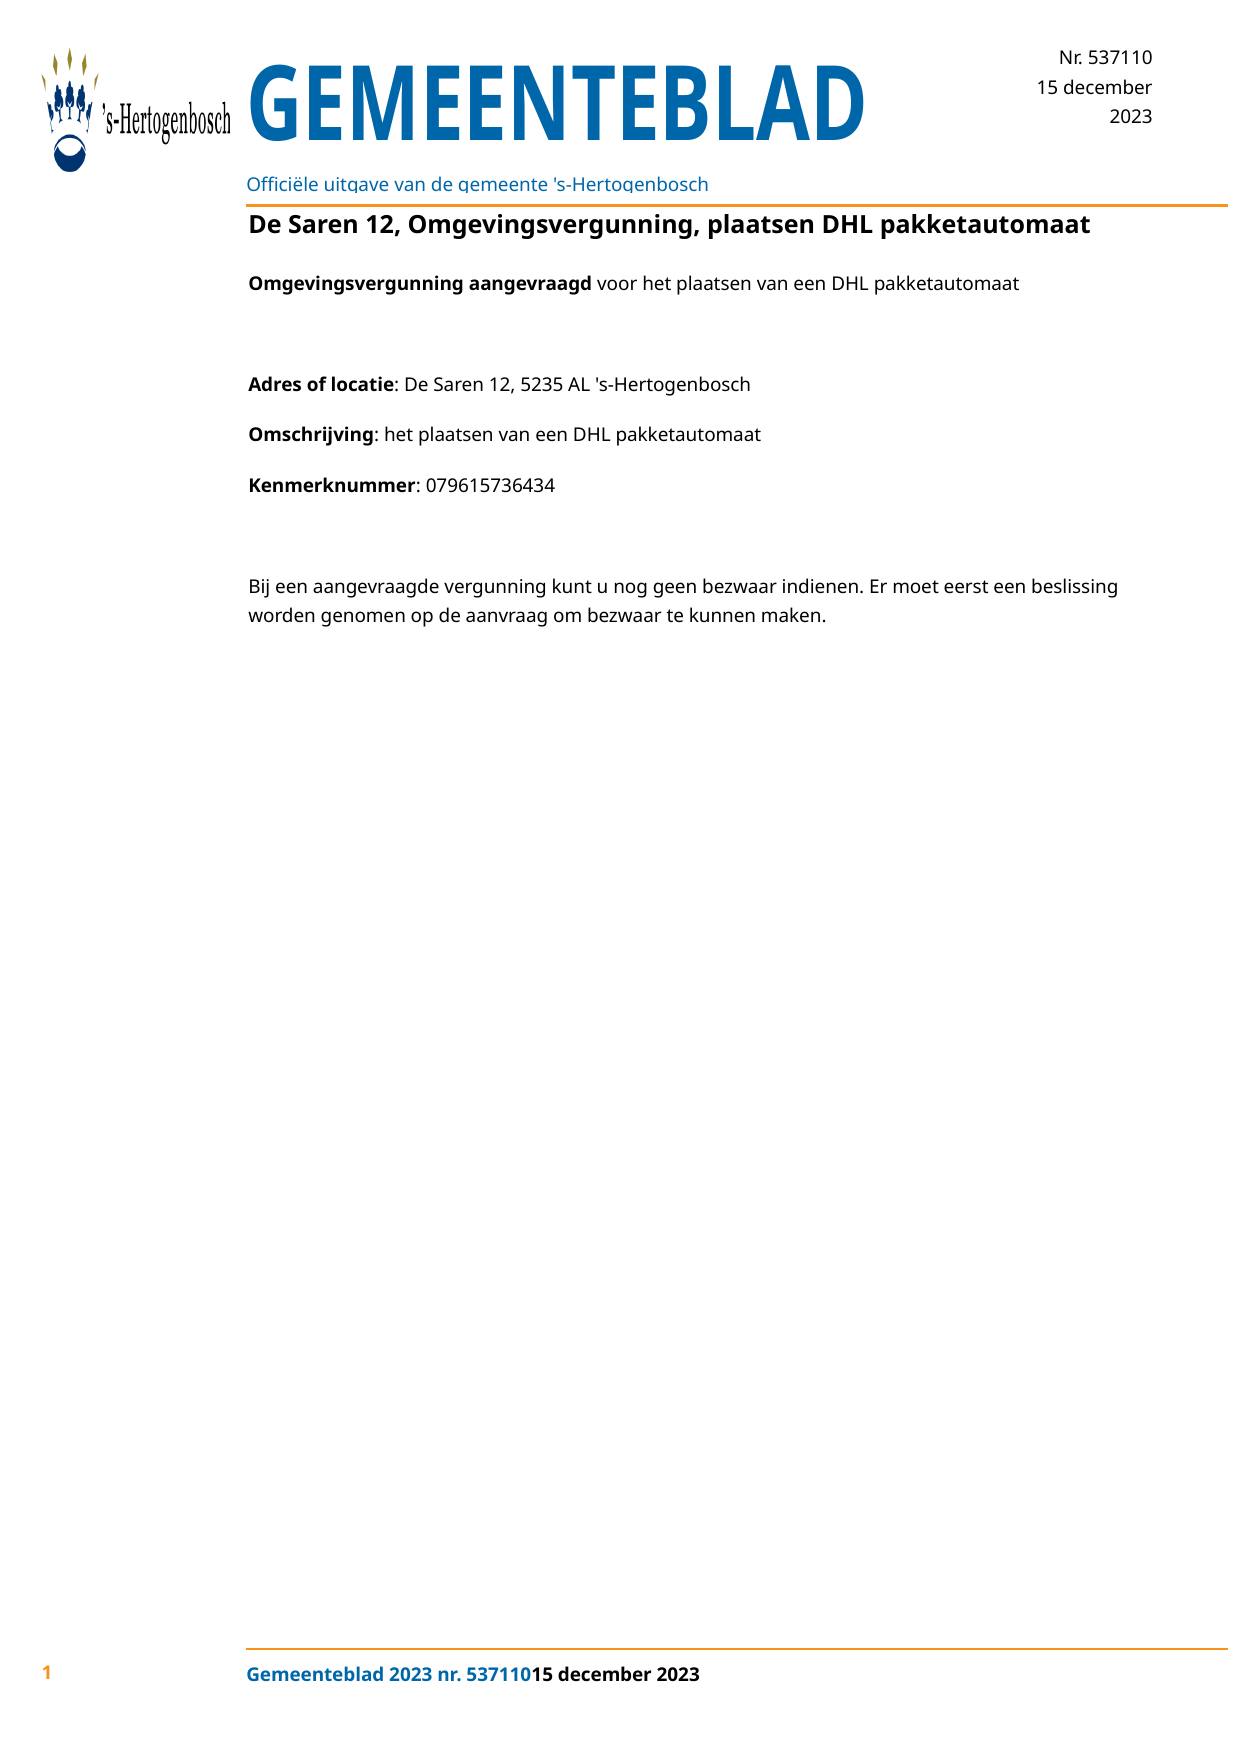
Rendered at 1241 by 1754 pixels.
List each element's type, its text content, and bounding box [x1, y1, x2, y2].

text Kenmerknummer: 079615736434 [248, 472, 1152, 498]
text Omschrijving: het plaatsen van een DHL pakketautomaat [248, 422, 1152, 447]
text Bij een aangevraagde vergunning kunt u nog geen bezwaar indienen. Er moet eerst een beslissing worden genomen op de aanvraag om bezwaar te kunnen maken. [248, 573, 1152, 628]
text Omgevingsvergunning aangevraagd voor het plaatsen van een DHL pakketautomaat [248, 270, 1152, 296]
picture [41, 47, 231, 172]
text De Saren 12, Omgevingsvergunning, plaatsen DHL pakketautomaat [248, 207, 1152, 241]
text Adres of locatie: De Saren 12, 5235 AL 's-Hertogenbosch [248, 371, 1152, 397]
